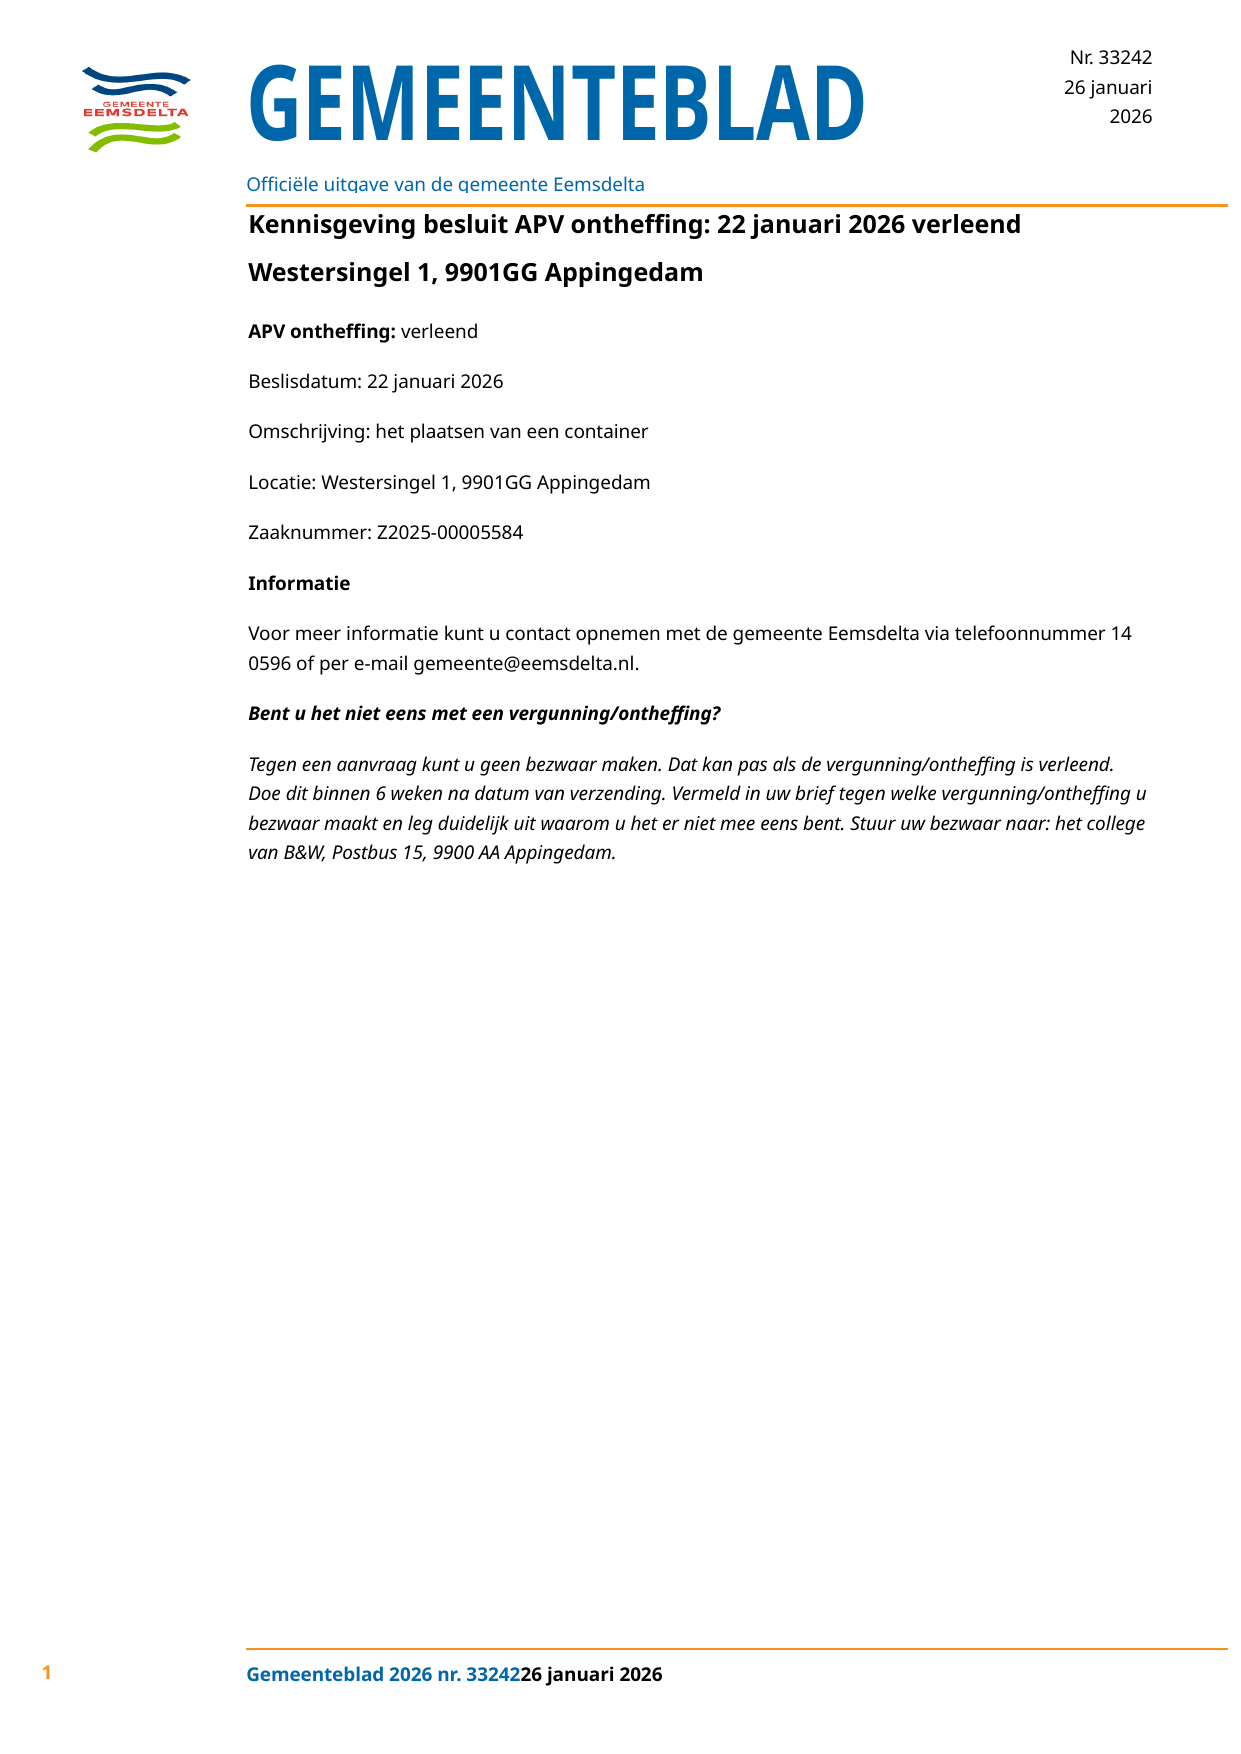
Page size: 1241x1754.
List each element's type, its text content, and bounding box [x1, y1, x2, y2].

text Bent u het niet eens met een vergunning/ontheffing? [248, 700, 1152, 726]
text Omschrijving: het plaatsen van een container [248, 419, 1152, 444]
text Zaaknummer: Z2025-00005584 [248, 519, 1152, 545]
picture [41, 47, 231, 172]
text Locatie: Westersingel 1, 9901GG Appingedam [248, 469, 1152, 495]
text APV ontheffing: verleend [248, 318, 1152, 344]
text Voor meer informatie kunt u contact opnemen met de gemeente Eemsdelta via telefoonnummer 14 0596 of per e-mail gemeente@eemsdelta.nl. [248, 620, 1152, 676]
text Tegen een aanvraag kunt u geen bezwaar maken. Dat kan pas als de vergunning/ontheffing is verleend. Doe dit binnen 6 weken na datum van verzending. Vermeld in uw brief tegen welke vergunning/ontheffing u bezwaar maakt en leg duidelijk uit waarom u het er niet mee eens bent. Stuur uw bezwaar naar: het college van B&W, Postbus 15, 9900 AA Appingedam. [248, 751, 1152, 865]
text Kennisgeving besluit APV ontheffing: 22 januari 2026 verleend Westersingel 1, 9901GG Appingedam [248, 207, 1152, 288]
text Beslisdatum: 22 januari 2026 [248, 368, 1152, 394]
text Informatie [248, 570, 1152, 596]
